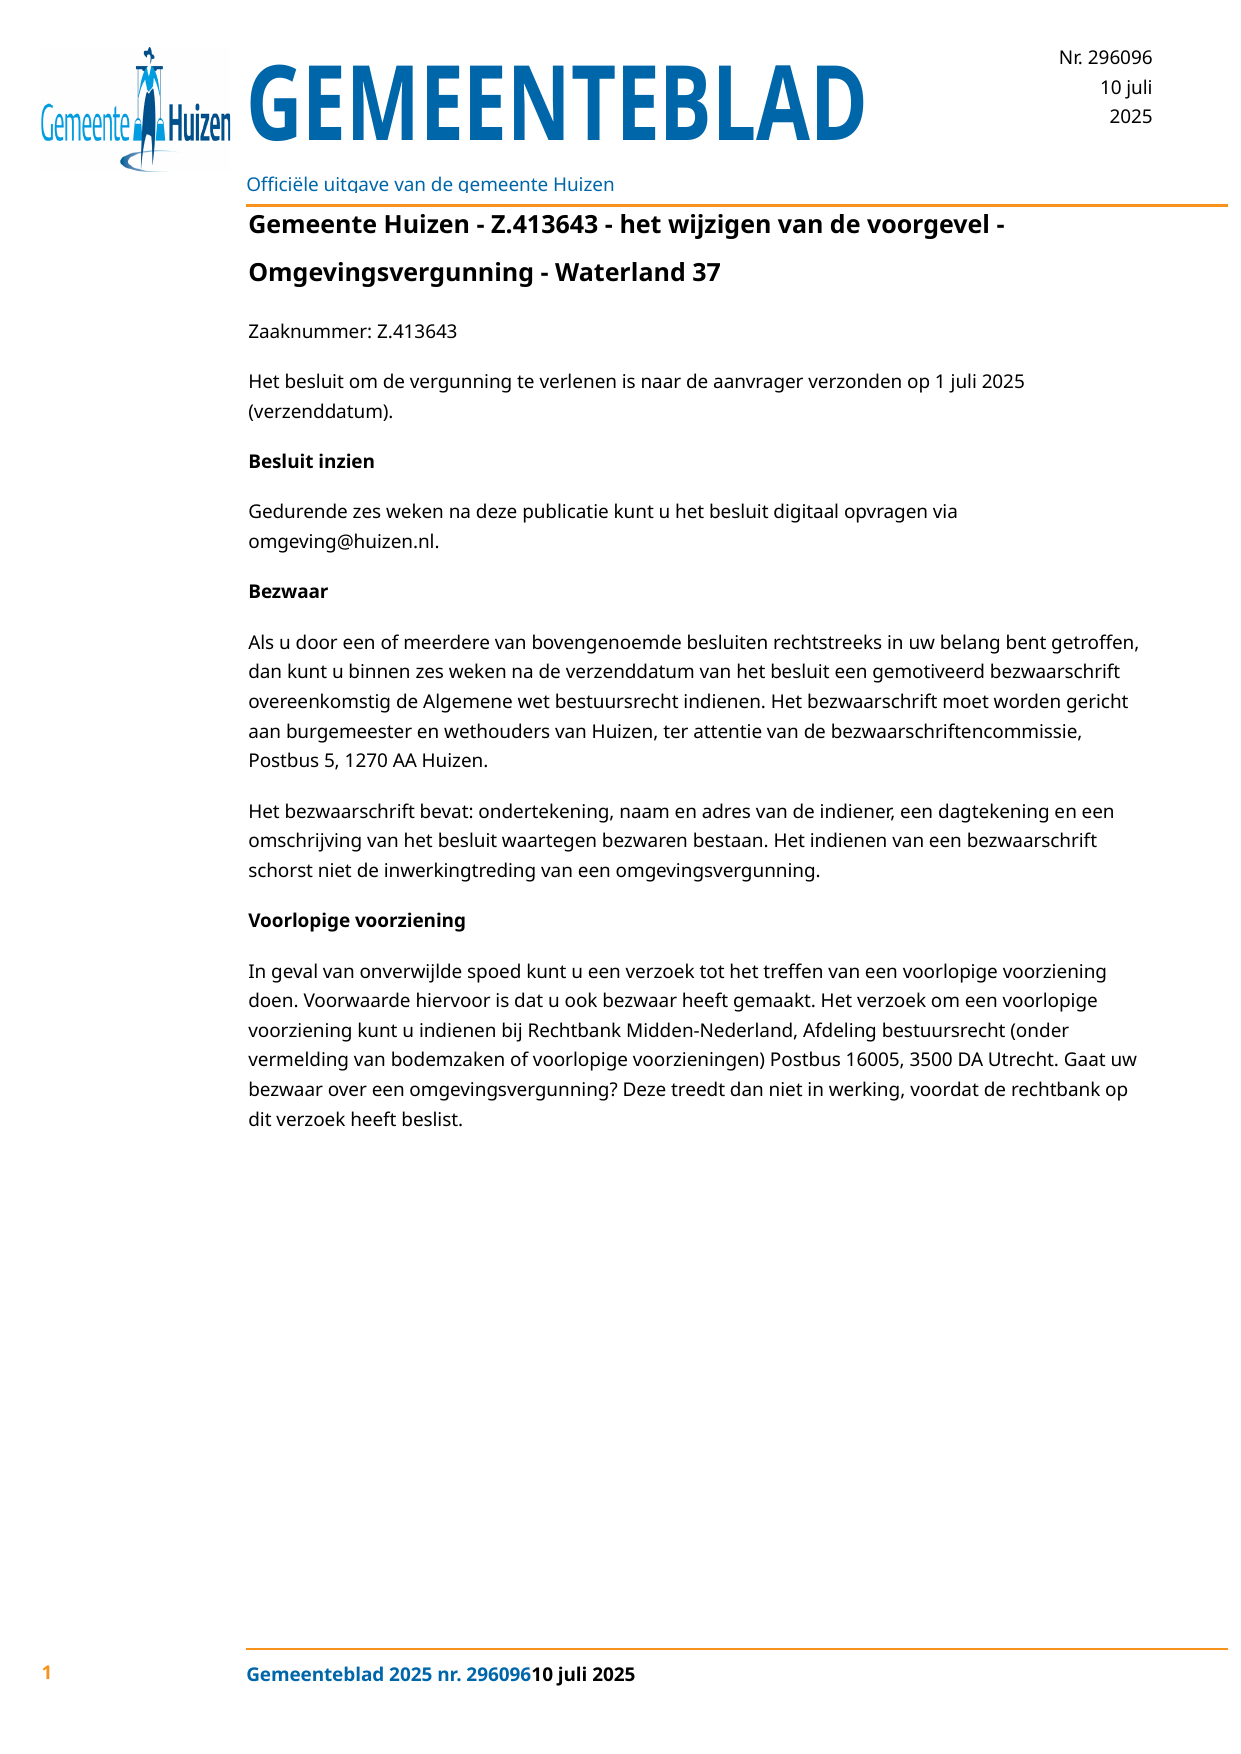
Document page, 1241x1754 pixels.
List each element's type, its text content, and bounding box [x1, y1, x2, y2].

text Zaaknummer: Z.413643 [248, 318, 1152, 344]
picture [41, 47, 231, 172]
text Voorlopige voorziening [248, 907, 1152, 933]
text Besluit inzien [248, 448, 1152, 474]
text Het besluit om de vergunning te verlenen is naar de aanvrager verzonden op 1 juli 2025 (verzenddatum). [248, 368, 1152, 424]
text Bezwaar [248, 579, 1152, 604]
text Als u door een of meerdere van bovengenoemde besluiten rechtstreeks in uw belang bent getroffen, dan kunt u binnen zes weken na de verzenddatum van het besluit een gemotiveerd bezwaarschrift overeenkomstig de Algemene wet bestuursrecht indienen. Het bezwaarschrift moet worden gericht aan burgemeester en wethouders van Huizen, ter attentie van de bezwaarschriftencommissie, Postbus 5, 1270 AA Huizen. [248, 629, 1152, 773]
text Het bezwaarschrift bevat: ondertekening, naam en adres van de indiener, een dagtekening en een omschrijving van het besluit waartegen bezwaren bestaan. Het indienen van een bezwaarschrift schorst niet de inwerkingtreding van een omgevingsvergunning. [248, 798, 1152, 883]
text In geval van onverwijlde spoed kunt u een verzoek tot het treffen van een voorlopige voorziening doen. Voorwaarde hiervoor is dat u ook bezwaar heeft gemaakt. Het verzoek om een voorlopige voorziening kunt u indienen bij Rechtbank Midden-Nederland, Afdeling bestuursrecht (onder vermelding van bodemzaken of voorlopige voorzieningen) Postbus 16005, 3500 DA Utrecht. Gaat uw bezwaar over een omgevingsvergunning? Deze treedt dan niet in werking, voordat de rechtbank op dit verzoek heeft beslist. [248, 958, 1152, 1132]
text Gedurende zes weken na deze publicatie kunt u het besluit digitaal opvragen via omgeving@huizen.nl. [248, 499, 1152, 554]
text Gemeente Huizen - Z.413643 - het wijzigen van de voorgevel - Omgevingsvergunning - Waterland 37 [248, 207, 1152, 288]
